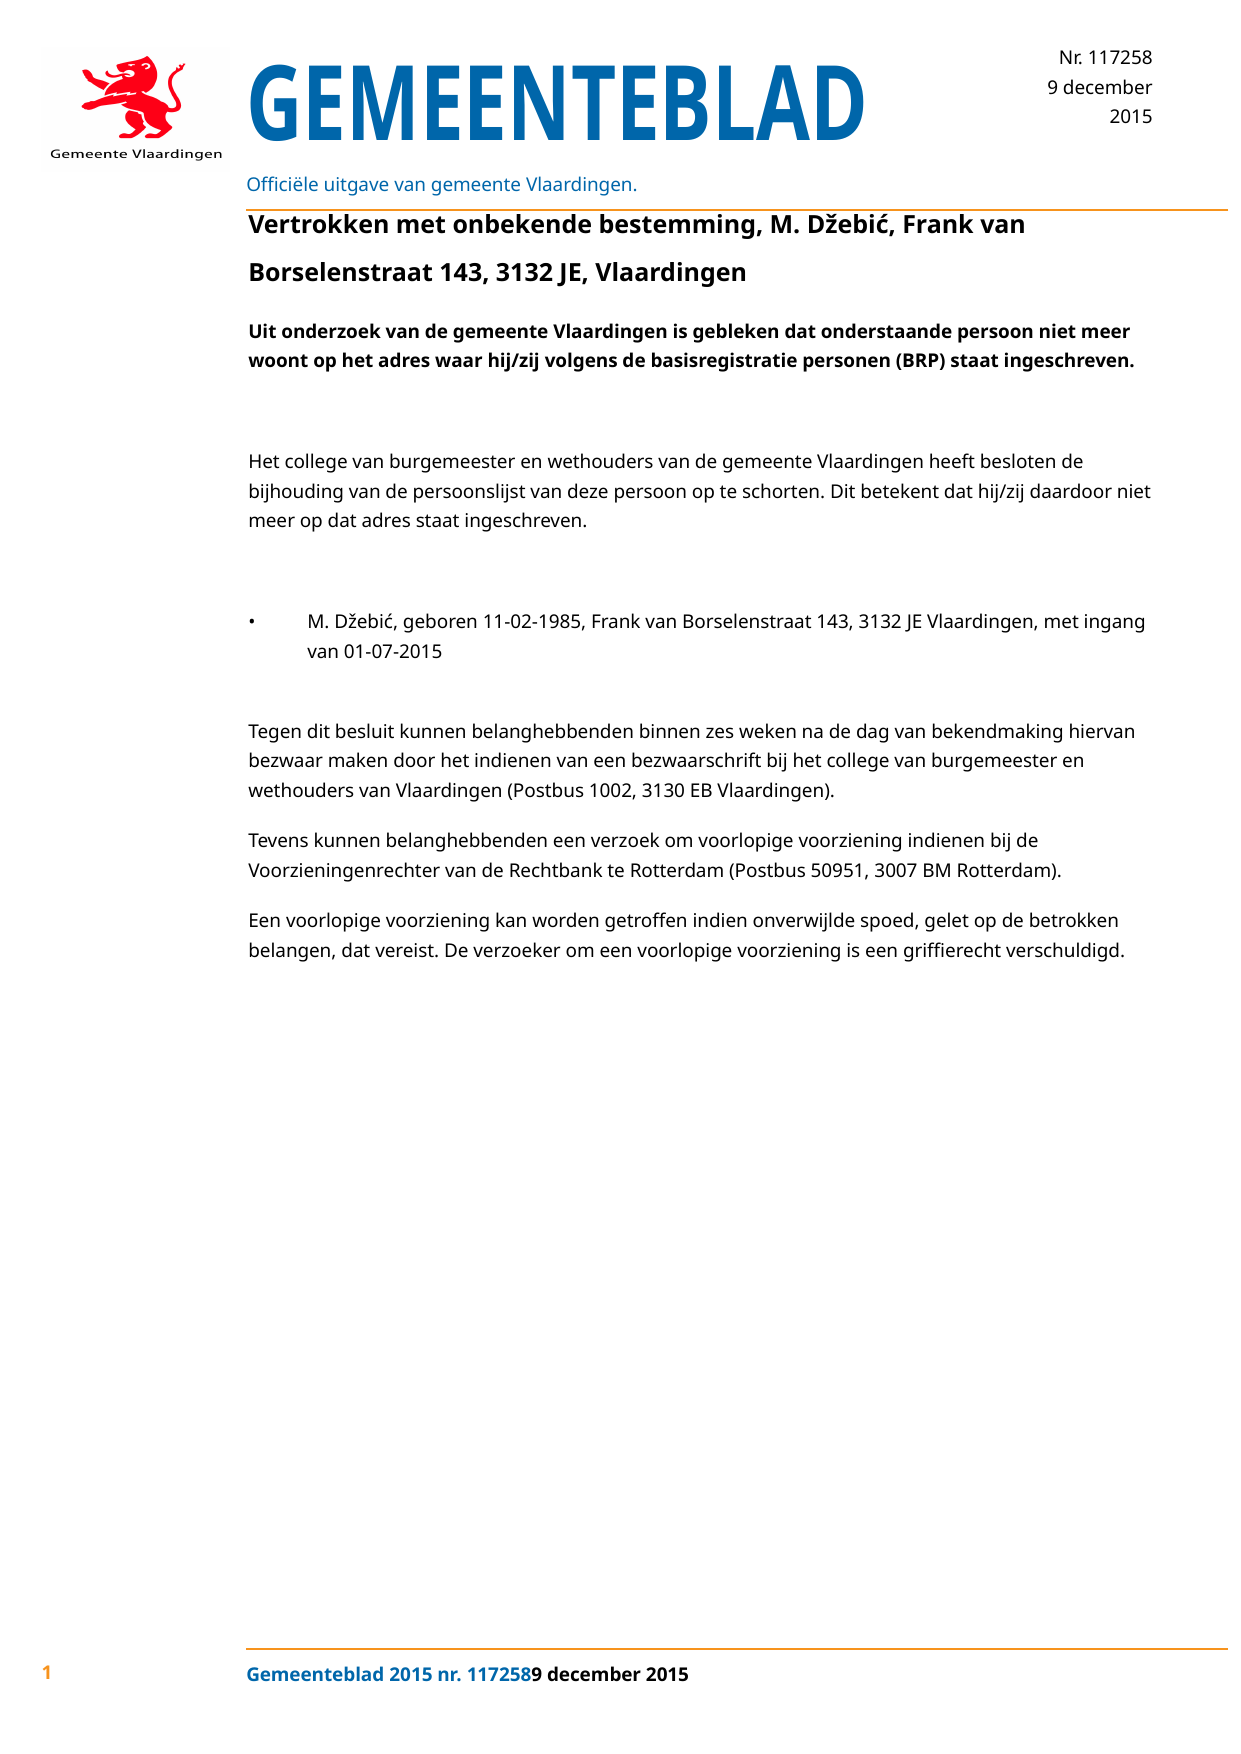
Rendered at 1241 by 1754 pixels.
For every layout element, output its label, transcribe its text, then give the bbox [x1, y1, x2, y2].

text Een voorlopige voorziening kan worden getroffen indien onverwijlde spoed, gelet op de betrokken belangen, dat vereist. De verzoeker om een voorlopige voorziening is een griffierecht verschuldigd. [248, 907, 1152, 963]
picture [41, 47, 231, 172]
text Uit onderzoek van de gemeente Vlaardingen is gebleken dat onderstaande persoon niet meer woont op het adres waar hij/zij volgens de basisregistratie personen (BRP) staat ingeschreven. [248, 318, 1152, 373]
text Tegen dit besluit kunnen belanghebbenden binnen zes weken na de dag van bekendmaking hiervan bezwaar maken door het indienen van een bezwaarschrift bij het college van burgemeester en wethouders van Vlaardingen (Postbus 1002, 3130 EB Vlaardingen). [248, 718, 1152, 803]
text Het college van burgemeester en wethouders van de gemeente Vlaardingen heeft besloten de bijhouding van de persoonslijst van deze persoon op te schorten. Dit betekent dat hij/zij daardoor niet meer op dat adres staat ingeschreven. [248, 448, 1152, 533]
list M. Džebić, geboren 11-02-1985, Frank van Borselenstraat 143, 3132 JE Vlaardingen, met ingang van 01-07-2015 [248, 608, 1152, 664]
text Vertrokken met onbekende bestemming, M. Džebić, Frank van Borselenstraat 143, 3132 JE, Vlaardingen [248, 211, 1152, 288]
text Tevens kunnen belanghebbenden een verzoek om voorlopige voorziening indienen bij de Voorzieningenrechter van de Rechtbank te Rotterdam (Postbus 50951, 3007 BM Rotterdam). [248, 827, 1152, 883]
